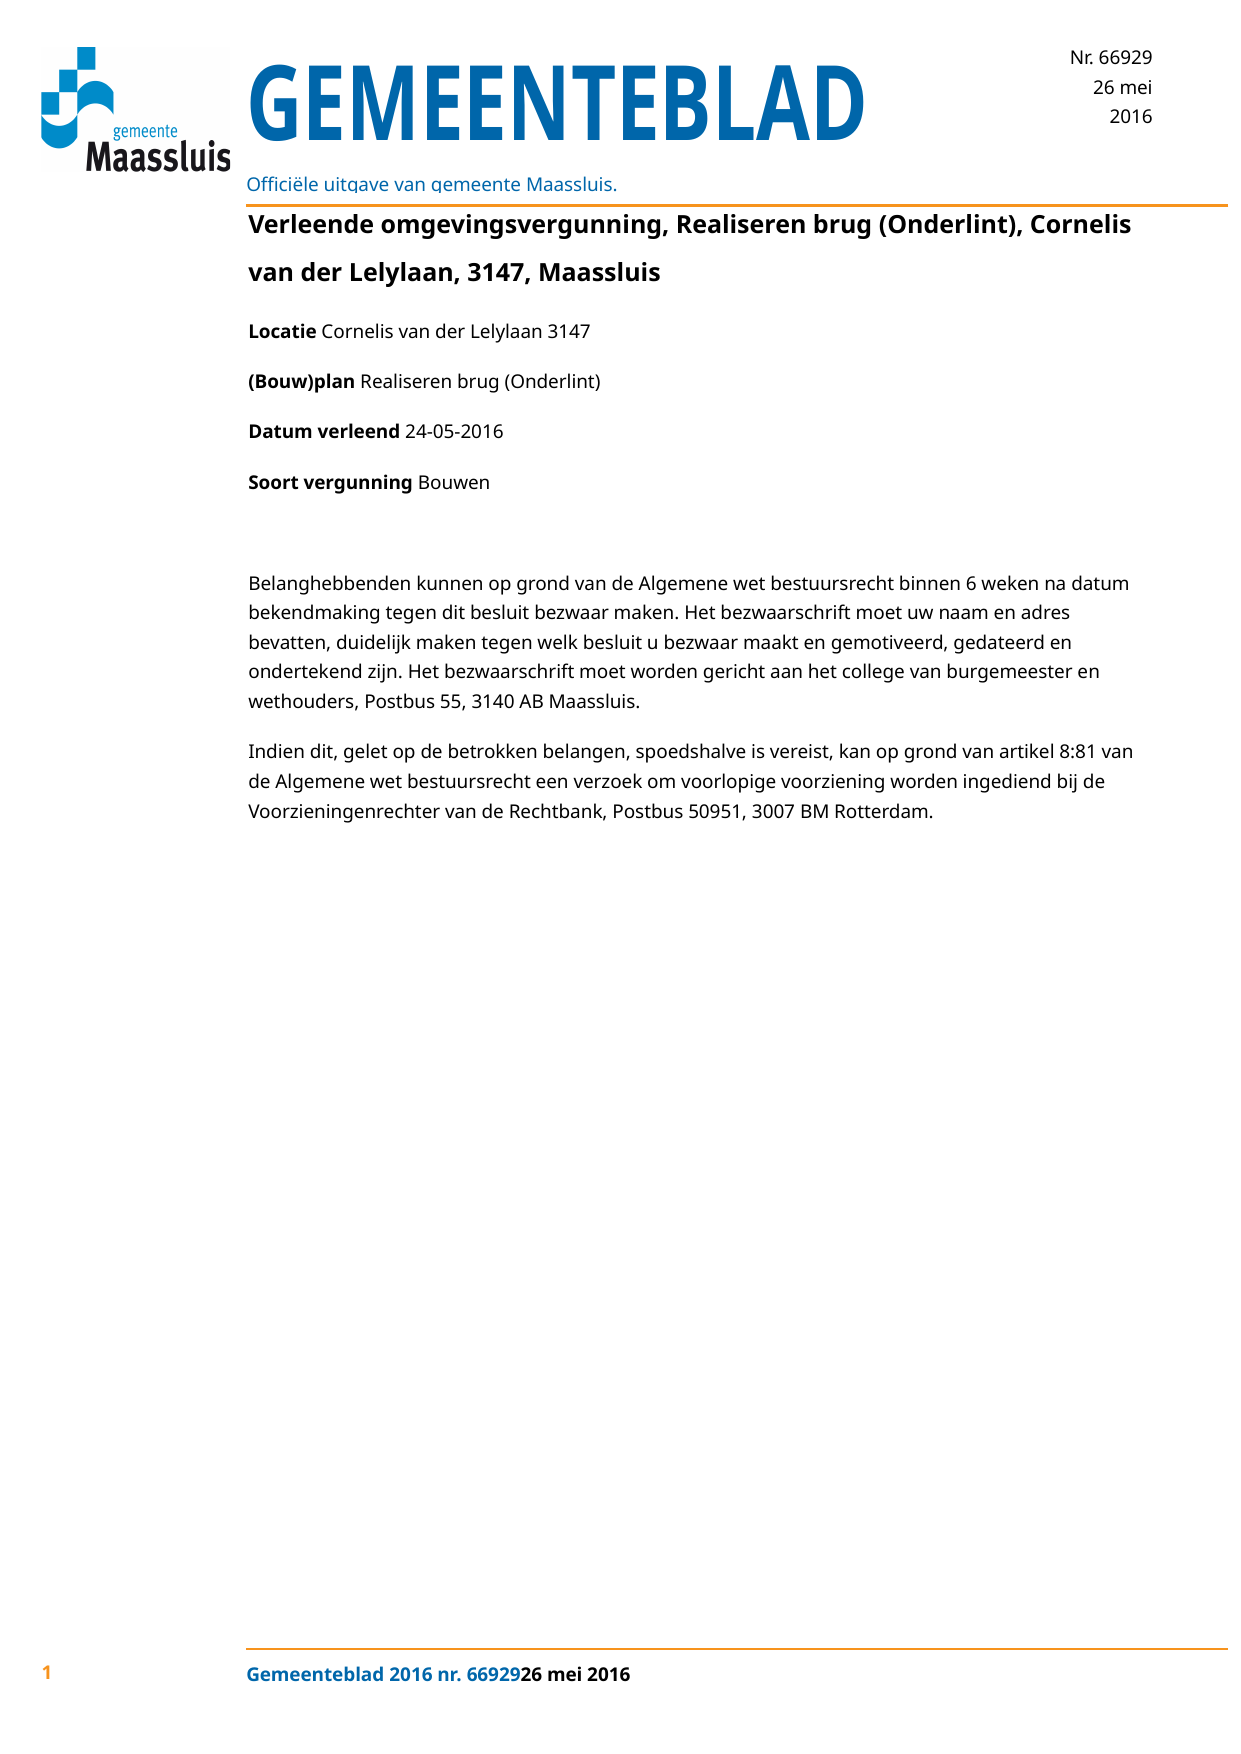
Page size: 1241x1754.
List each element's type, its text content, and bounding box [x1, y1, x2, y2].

text Locatie Cornelis van der Lelylaan 3147 [248, 318, 1152, 344]
text Soort vergunning Bouwen [248, 469, 1152, 495]
text Belanghebbenden kunnen op grond van de Algemene wet bestuursrecht binnen 6 weken na datum bekendmaking tegen dit besluit bezwaar maken. Het bezwaarschrift moet uw naam en adres bevatten, duidelijk maken tegen welk besluit u bezwaar maakt en gemotiveerd, gedateerd en ondertekend zijn. Het bezwaarschrift moet worden gericht aan het college van burgemeester en wethouders, Postbus 55, 3140 AB Maassluis. [248, 570, 1152, 714]
picture [41, 47, 77, 92]
text Datum verleend 24-05-2016 [248, 419, 1152, 444]
picture [41, 47, 231, 172]
text (Bouw)plan Realiseren brug (Onderlint) [248, 368, 1152, 394]
text Indien dit, gelet op de betrokken belangen, spoedshalve is vereist, kan op grond van artikel 8:81 van de Algemene wet bestuursrecht een verzoek om voorlopige voorziening worden ingediend bij de Voorzieningenrechter van de Rechtbank, Postbus 50951, 3007 BM Rotterdam. [248, 739, 1152, 824]
text Verleende omgevingsvergunning, Realiseren brug (Onderlint), Cornelis van der Lelylaan, 3147, Maassluis [248, 207, 1152, 288]
